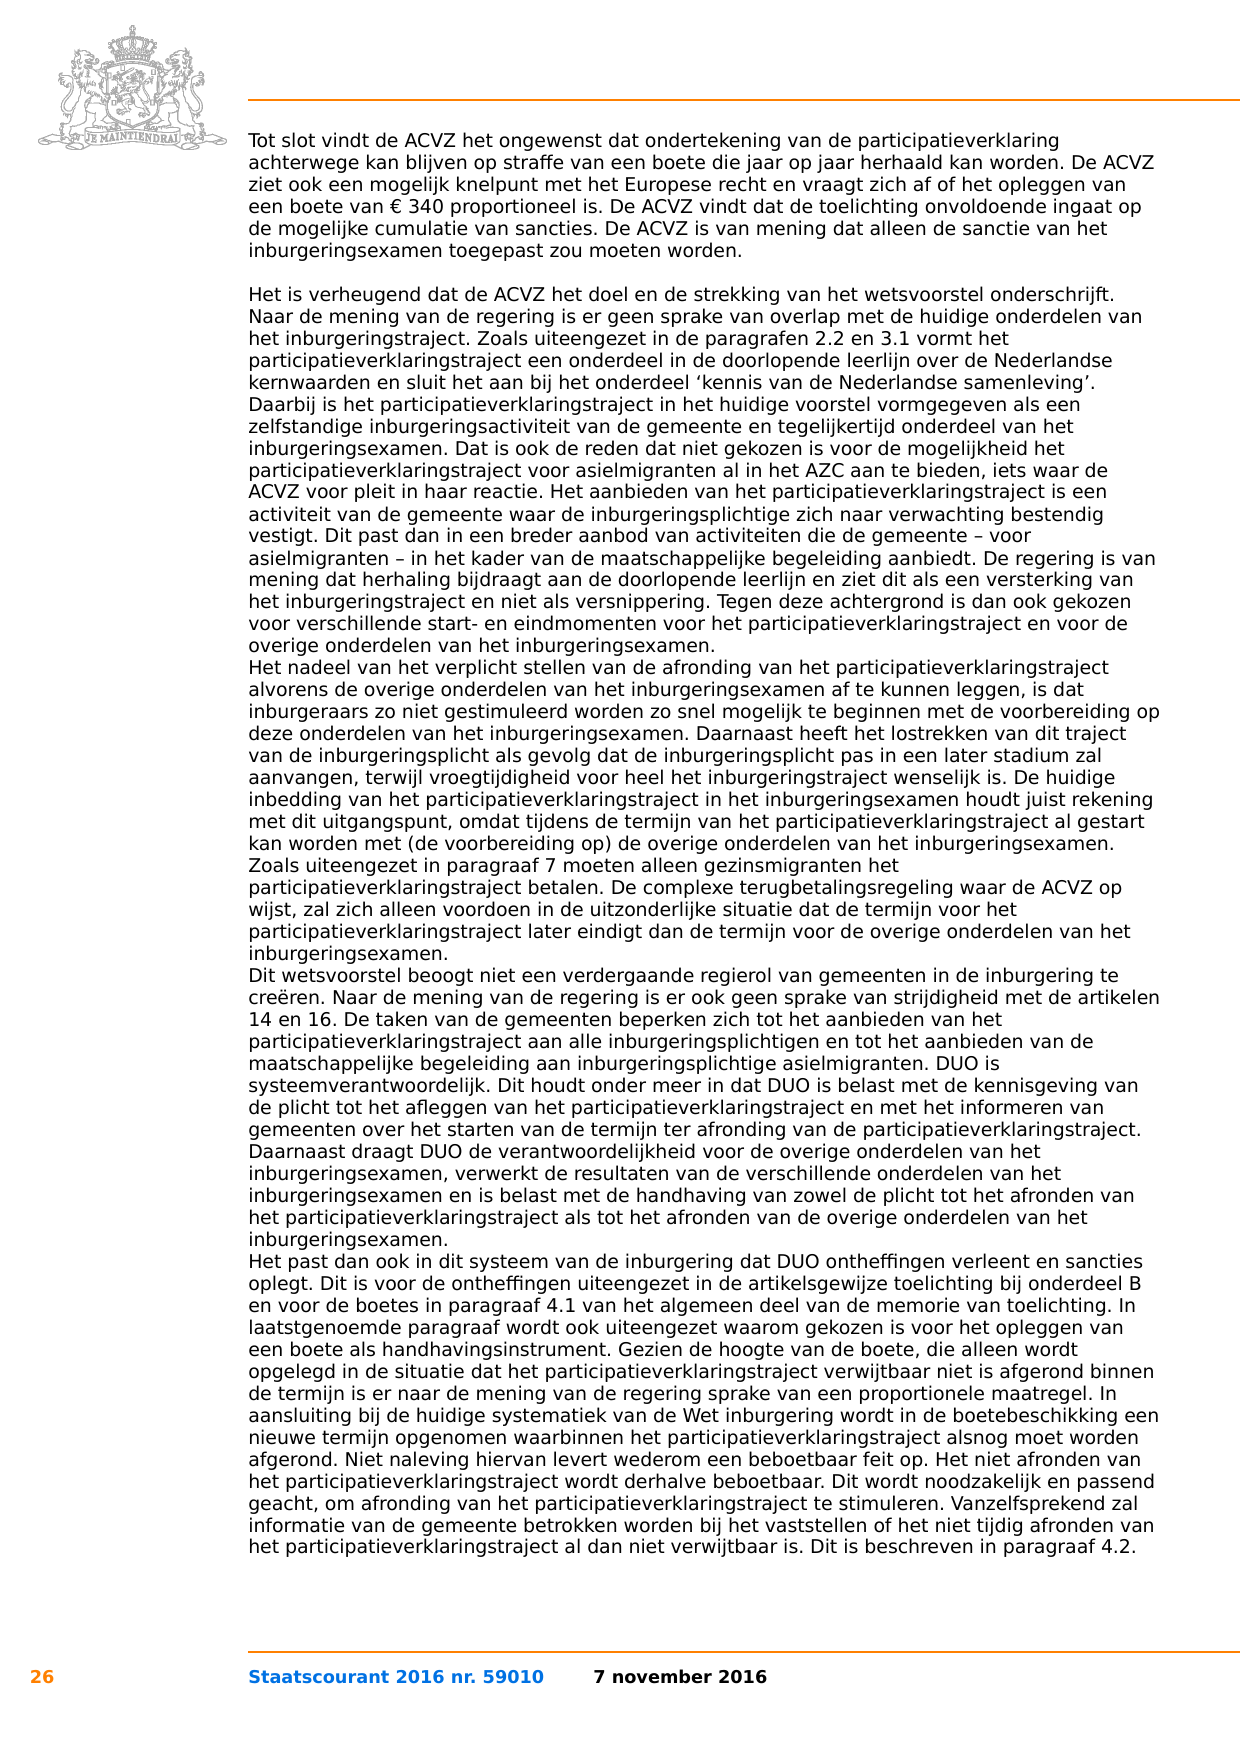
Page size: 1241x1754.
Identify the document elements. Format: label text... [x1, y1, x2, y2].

picture [38, 25, 227, 150]
text Tot slot vindt de ACVZ het ongewenst dat ondertekening van de participatieverklaring achterwege kan blijven op straffe van een boete die jaar op jaar herhaald kan worden. De ACVZ ziet ook een mogelijk knelpunt met het Europese recht en vraagt zich af of het opleggen van een boete van € 340 proportioneel is. De ACVZ vindt dat de toelichting onvoldoende ingaat op de mogelijke cumulatie van sancties. De ACVZ is van mening dat alleen de sanctie van het inburgeringsexamen toegepast zou moeten worden. [248, 130, 1163, 262]
text Zoals uiteengezet in paragraaf 7 moeten alleen gezinsmigranten het participatieverklaringstraject betalen. De complexe terugbetalingsregeling waar de ACVZ op wijst, zal zich alleen voordoen in de uitzonderlijke situatie dat de termijn voor het participatieverklaringstraject later eindigt dan de termijn voor de overige onderdelen van het inburgeringsexamen. [248, 855, 1163, 965]
text Dit wetsvoorstel beoogt niet een verdergaande regierol van gemeenten in de inburgering te creëren. Naar de mening van de regering is er ook geen sprake van strijdigheid met de artikelen 14 en 16. De taken van de gemeenten beperken zich tot het aanbieden van het participatieverklaringstraject aan alle inburgeringsplichtigen en tot het aanbieden van de maatschappelijke begeleiding aan inburgeringsplichtige asielmigranten. DUO is systeemverantwoordelijk. Dit houdt onder meer in dat DUO is belast met de kennisgeving van de plicht tot het afleggen van het participatieverklaringstraject en met het informeren van gemeenten over het starten van de termijn ter afronding van de participatieverklaringstraject. Daarnaast draagt DUO de verantwoordelijkheid voor de overige onderdelen van het inburgeringsexamen, verwerkt de resultaten van de verschillende onderdelen van het inburgeringsexamen en is belast met de handhaving van zowel de plicht tot het afronden van het participatieverklaringstraject als tot het afronden van de overige onderdelen van het inburgeringsexamen. [248, 965, 1163, 1251]
text Het past dan ook in dit systeem van de inburgering dat DUO ontheffingen verleent en sancties oplegt. Dit is voor de ontheffingen uiteengezet in de artikelsgewijze toelichting bij onderdeel B en voor de boetes in paragraaf 4.1 van het algemeen deel van de memorie van toelichting. In laatstgenoemde paragraaf wordt ook uiteengezet waarom gekozen is voor het opleggen van een boete als handhavingsinstrument. Gezien de hoogte van de boete, die alleen wordt opgelegd in de situatie dat het participatieverklaringstraject verwijtbaar niet is afgerond binnen de termijn is er naar de mening van de regering sprake van een proportionele maatregel. In aansluiting bij de huidige systematiek van de Wet inburgering wordt in de boetebeschikking een nieuwe termijn opgenomen waarbinnen het participatieverklaringstraject alsnog moet worden afgerond. Niet naleving hiervan levert wederom een beboetbaar feit op. Het niet afronden van het participatieverklaringstraject wordt derhalve beboetbaar. Dit wordt noodzakelijk en passend geacht, om afronding van het participatieverklaringstraject te stimuleren. Vanzelfsprekend zal informatie van de gemeente betrokken worden bij het vaststellen of het niet tijdig afronden van het participatieverklaringstraject al dan niet verwijtbaar is. Dit is beschreven in paragraaf 4.2. [248, 1251, 1163, 1558]
text Het nadeel van het verplicht stellen van de afronding van het participatieverklaringstraject alvorens de overige onderdelen van het inburgeringsexamen af te kunnen leggen, is dat inburgeraars zo niet gestimuleerd worden zo snel mogelijk te beginnen met de voorbereiding op deze onderdelen van het inburgeringsexamen. Daarnaast heeft het lostrekken van dit traject van de inburgeringsplicht als gevolg dat de inburgeringsplicht pas in een later stadium zal aanvangen, terwijl vroegtijdigheid voor heel het inburgeringstraject wenselijk is. De huidige inbedding van het participatieverklaringstraject in het inburgeringsexamen houdt juist rekening met dit uitgangspunt, omdat tijdens de termijn van het participatieverklaringstraject al gestart kan worden met (de voorbereiding op) de overige onderdelen van het inburgeringsexamen. [248, 657, 1163, 855]
text Het is verheugend dat de ACVZ het doel en de strekking van het wetsvoorstel onderschrijft. Naar de mening van de regering is er geen sprake van overlap met de huidige onderdelen van het inburgeringstraject. Zoals uiteengezet in de paragrafen 2.2 en 3.1 vormt het participatieverklaringstraject een onderdeel in de doorlopende leerlijn over de Nederlandse kernwaarden en sluit het aan bij het onderdeel ‘kennis van de Nederlandse samenleving’. Daarbij is het participatieverklaringstraject in het huidige voorstel vormgegeven als een zelfstandige inburgeringsactiviteit van de gemeente en tegelijkertijd onderdeel van het inburgeringsexamen. Dat is ook de reden dat niet gekozen is voor de mogelijkheid het participatieverklaringstraject voor asielmigranten al in het AZC aan te bieden, iets waar de ACVZ voor pleit in haar reactie. Het aanbieden van het participatieverklaringstraject is een activiteit van de gemeente waar de inburgeringsplichtige zich naar verwachting bestendig vestigt. Dit past dan in een breder aanbod van activiteiten die de gemeente – voor asielmigranten – in het kader van de maatschappelijke begeleiding aanbiedt. De regering is van mening dat herhaling bijdraagt aan de doorlopende leerlijn en ziet dit als een versterking van het inburgeringstraject en niet als versnippering. Tegen deze achtergrond is dan ook gekozen voor verschillende start- en eindmomenten voor het participatieverklaringstraject en voor de overige onderdelen van het inburgeringsexamen. [248, 284, 1163, 657]
